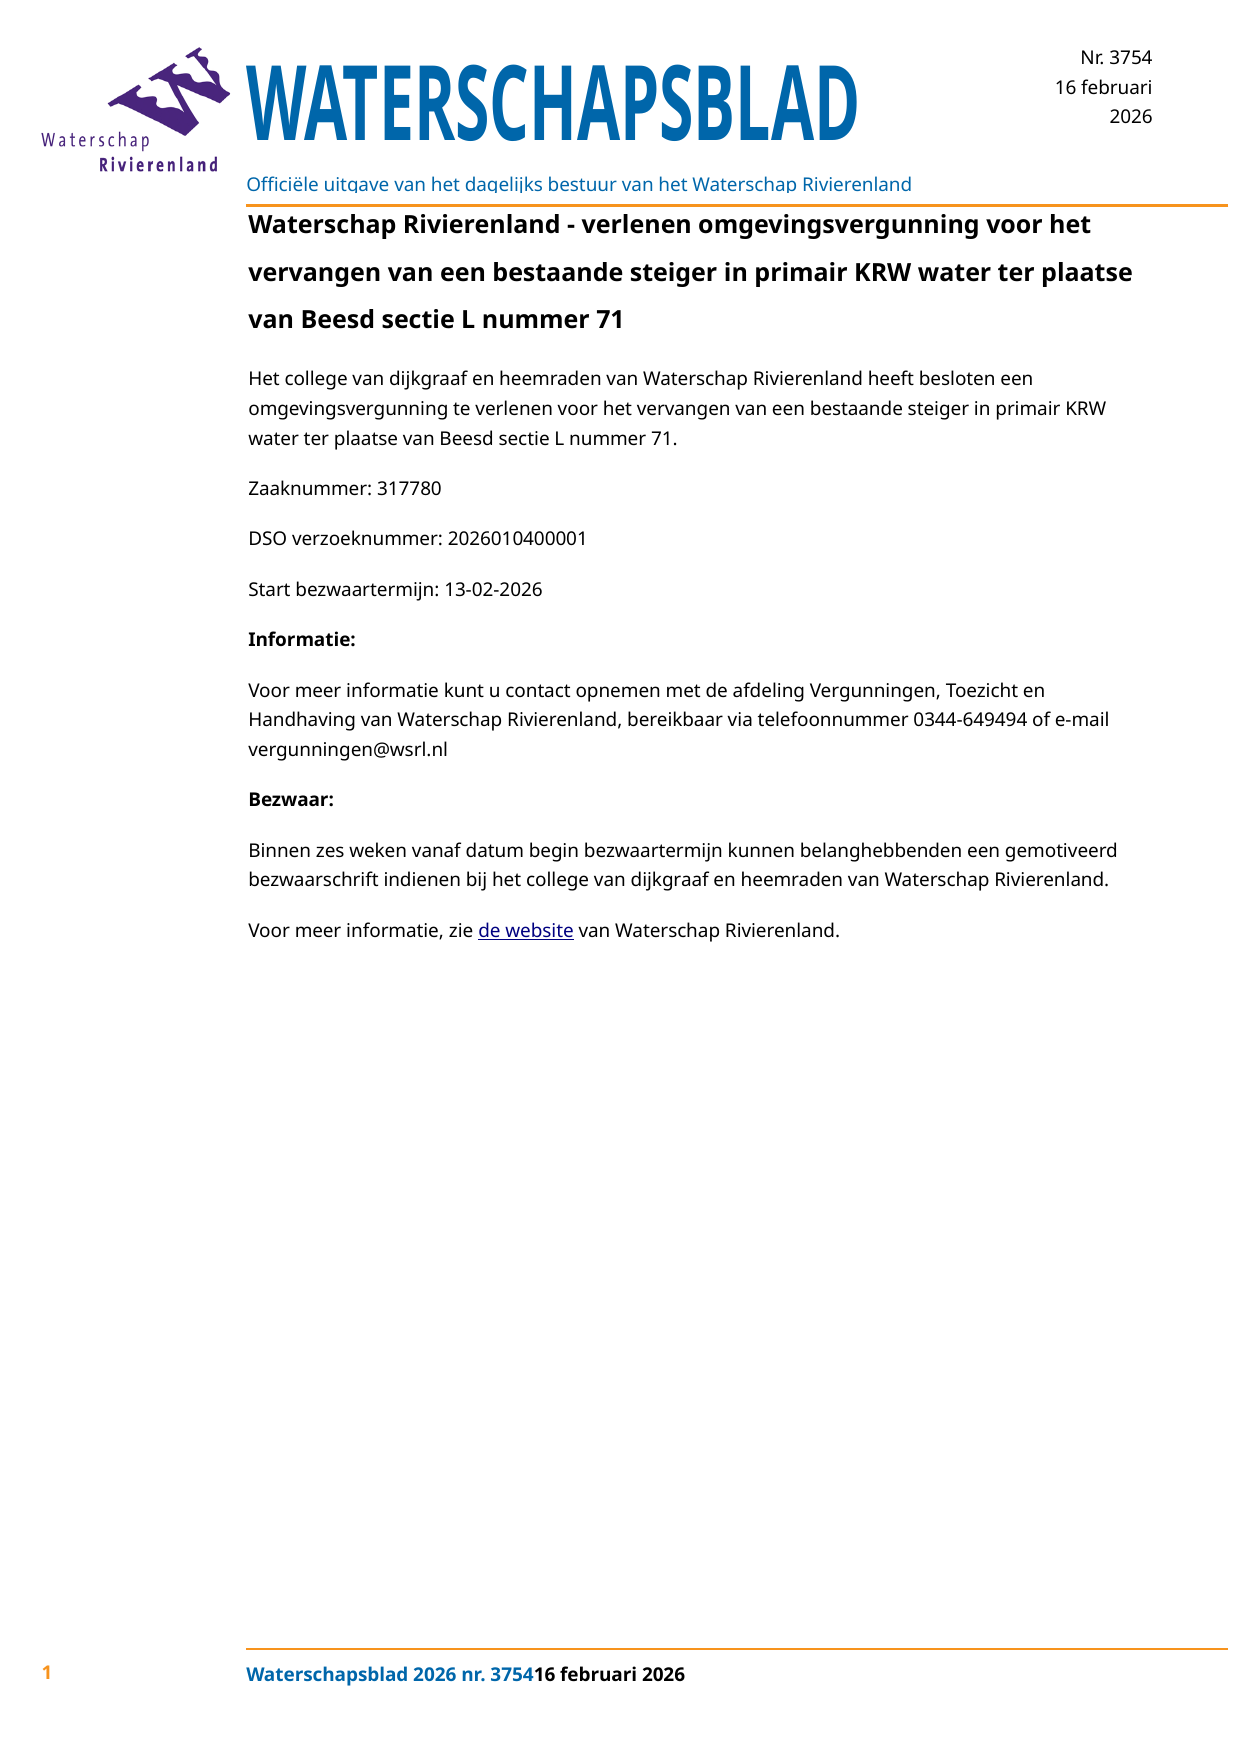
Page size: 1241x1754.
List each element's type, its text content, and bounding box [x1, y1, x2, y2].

text Start bezwaartermijn: 13-02-2026 [248, 576, 1152, 602]
text Zaaknummer: 317780 [248, 475, 1152, 501]
text Het college van dijkgraaf en heemraden van Waterschap Rivierenland heeft besloten een omgevingsvergunning te verlenen voor het vervangen van een bestaande steiger in primair KRW water ter plaatse van Beesd sectie L nummer 71. [248, 366, 1152, 450]
text DSO verzoeknummer: 2026010400001 [248, 526, 1152, 551]
text Binnen zes weken vanaf datum begin bezwaartermijn kunnen belanghebbenden een gemotiveerd bezwaarschrift indienen bij het college van dijkgraaf en heemraden van Waterschap Rivierenland. [248, 837, 1152, 892]
text Voor meer informatie, zie de website van Waterschap Rivierenland. [248, 917, 1152, 942]
picture [41, 47, 231, 172]
text Waterschap Rivierenland - verlenen omgevingsvergunning voor het vervangen van een bestaande steiger in primair KRW water ter plaatse van Beesd sectie L nummer 71 [248, 207, 1152, 336]
text Bezwaar: [248, 786, 1152, 812]
text Voor meer informatie kunt u contact opnemen met de afdeling Vergunningen, Toezicht en Handhaving van Waterschap Rivierenland, bereikbaar via telefoonnummer 0344-649494 of e-mail vergunningen@wsrl.nl [248, 677, 1152, 762]
text Informatie: [248, 626, 1152, 652]
